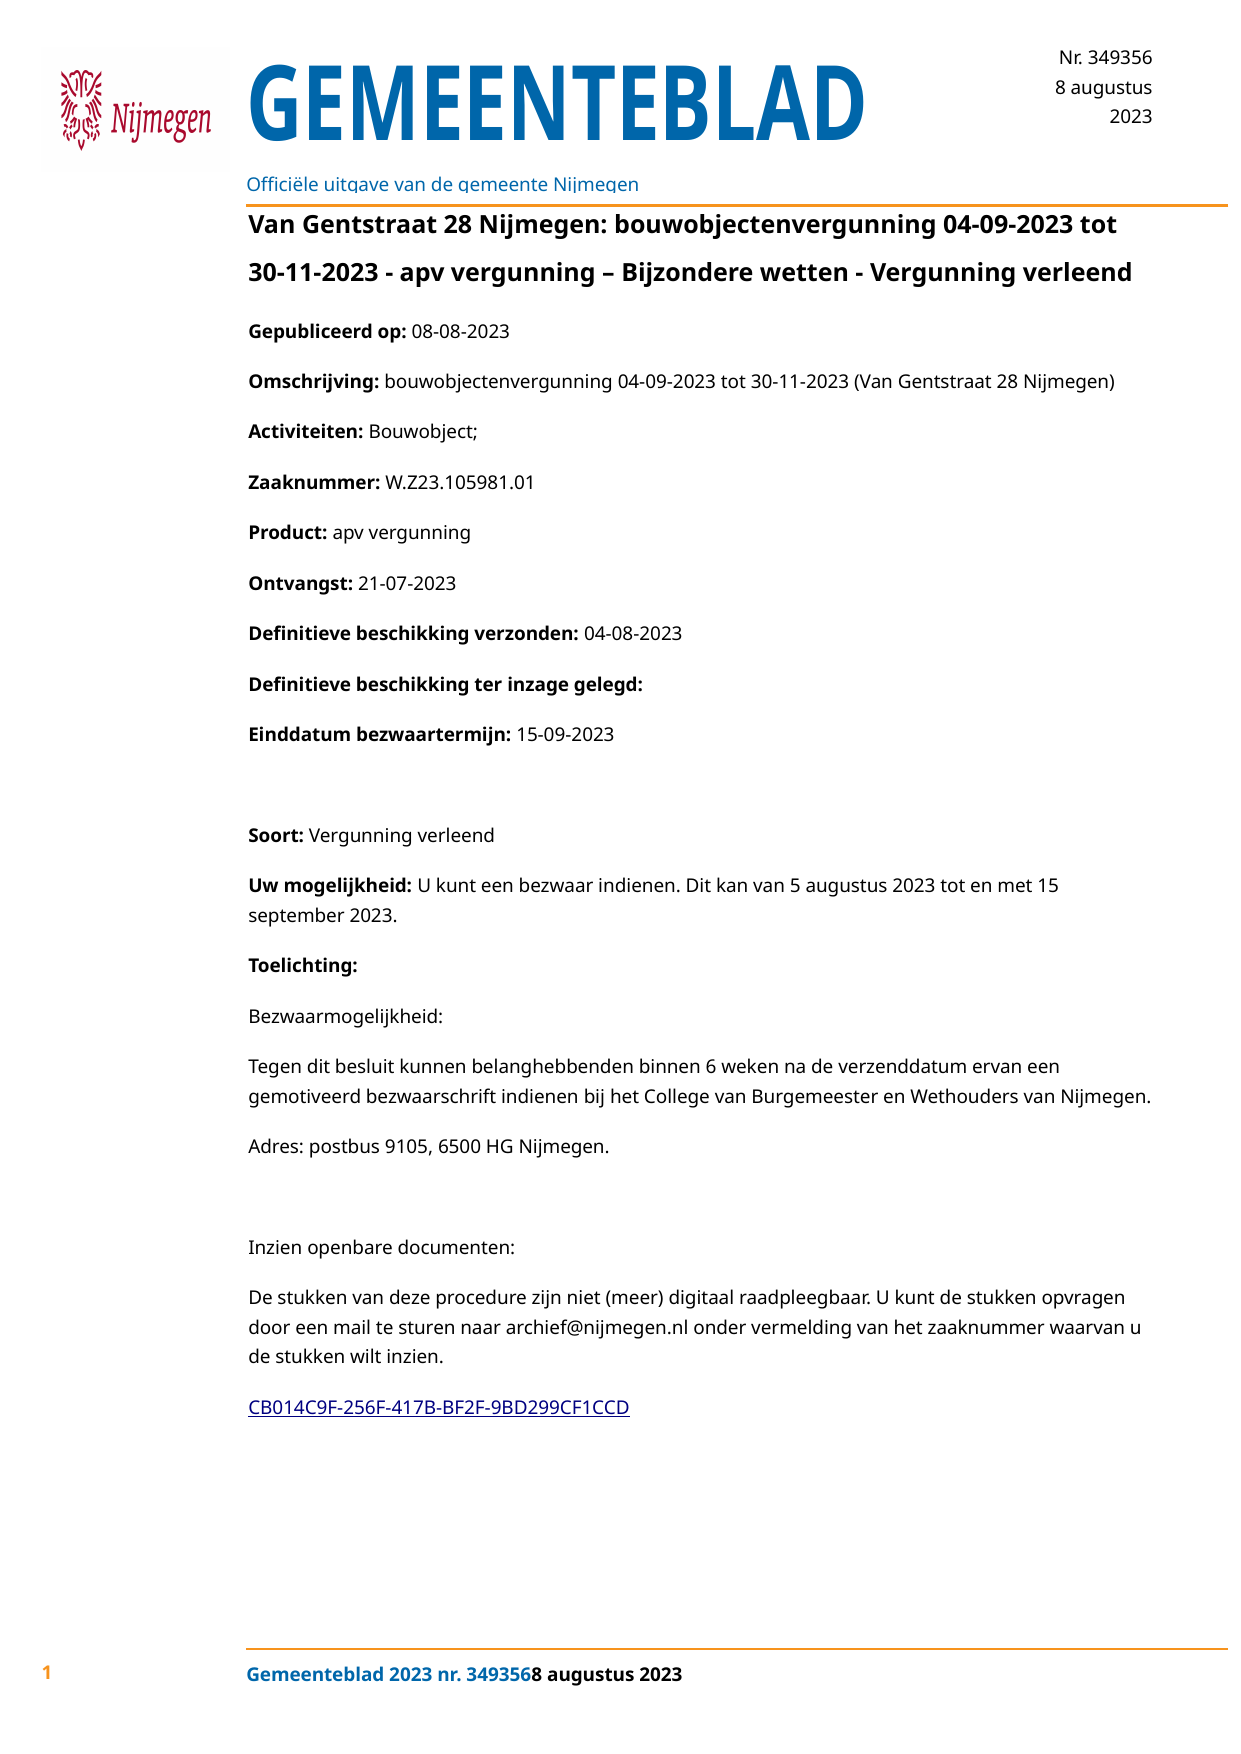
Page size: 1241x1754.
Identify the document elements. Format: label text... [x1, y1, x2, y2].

picture [41, 47, 231, 172]
text Activiteiten: Bouwobject; [248, 419, 1152, 444]
text Definitieve beschikking ter inzage gelegd: [248, 671, 1152, 697]
text Adres: postbus 9105, 6500 HG Nijmegen. [248, 1133, 1152, 1159]
text Omschrijving: bouwobjectenvergunning 04-09-2023 tot 30-11-2023 (Van Gentstraat 28 Nijmegen) [248, 368, 1152, 394]
text Ontvangst: 21-07-2023 [248, 570, 1152, 596]
text Soort: Vergunning verleend [248, 822, 1152, 848]
text De stukken van deze procedure zijn niet (meer) digitaal raadpleegbaar. U kunt de stukken opvragen door een mail te sturen naar archief@nijmegen.nl onder vermelding van het zaaknummer waarvan u de stukken wilt inzien. [248, 1284, 1152, 1369]
text Product: apv vergunning [248, 519, 1152, 545]
text Gepubliceerd op: 08-08-2023 [248, 318, 1152, 344]
text Uw mogelijkheid: U kunt een bezwaar indienen. Dit kan van 5 augustus 2023 tot en met 15 september 2023. [248, 872, 1152, 928]
text Definitieve beschikking verzonden: 04-08-2023 [248, 620, 1152, 646]
text Zaaknummer: W.Z23.105981.01 [248, 469, 1152, 495]
text Van Gentstraat 28 Nijmegen: bouwobjectenvergunning 04-09-2023 tot 30-11-2023 - apv vergunning – Bijzondere wetten - Vergunning verleend [248, 207, 1152, 288]
text Einddatum bezwaartermijn: 15-09-2023 [248, 721, 1152, 747]
text Tegen dit besluit kunnen belanghebbenden binnen 6 weken na de verzenddatum ervan een gemotiveerd bezwaarschrift indienen bij het College van Burgemeester en Wethouders van Nijmegen. [248, 1053, 1152, 1109]
text CB014C9F-256F-417B-BF2F-9BD299CF1CCD [248, 1394, 1152, 1420]
text Inzien openbare documenten: [248, 1234, 1152, 1260]
text Toelichting: [248, 952, 1152, 978]
text Bezwaarmogelijkheid: [248, 1003, 1152, 1029]
